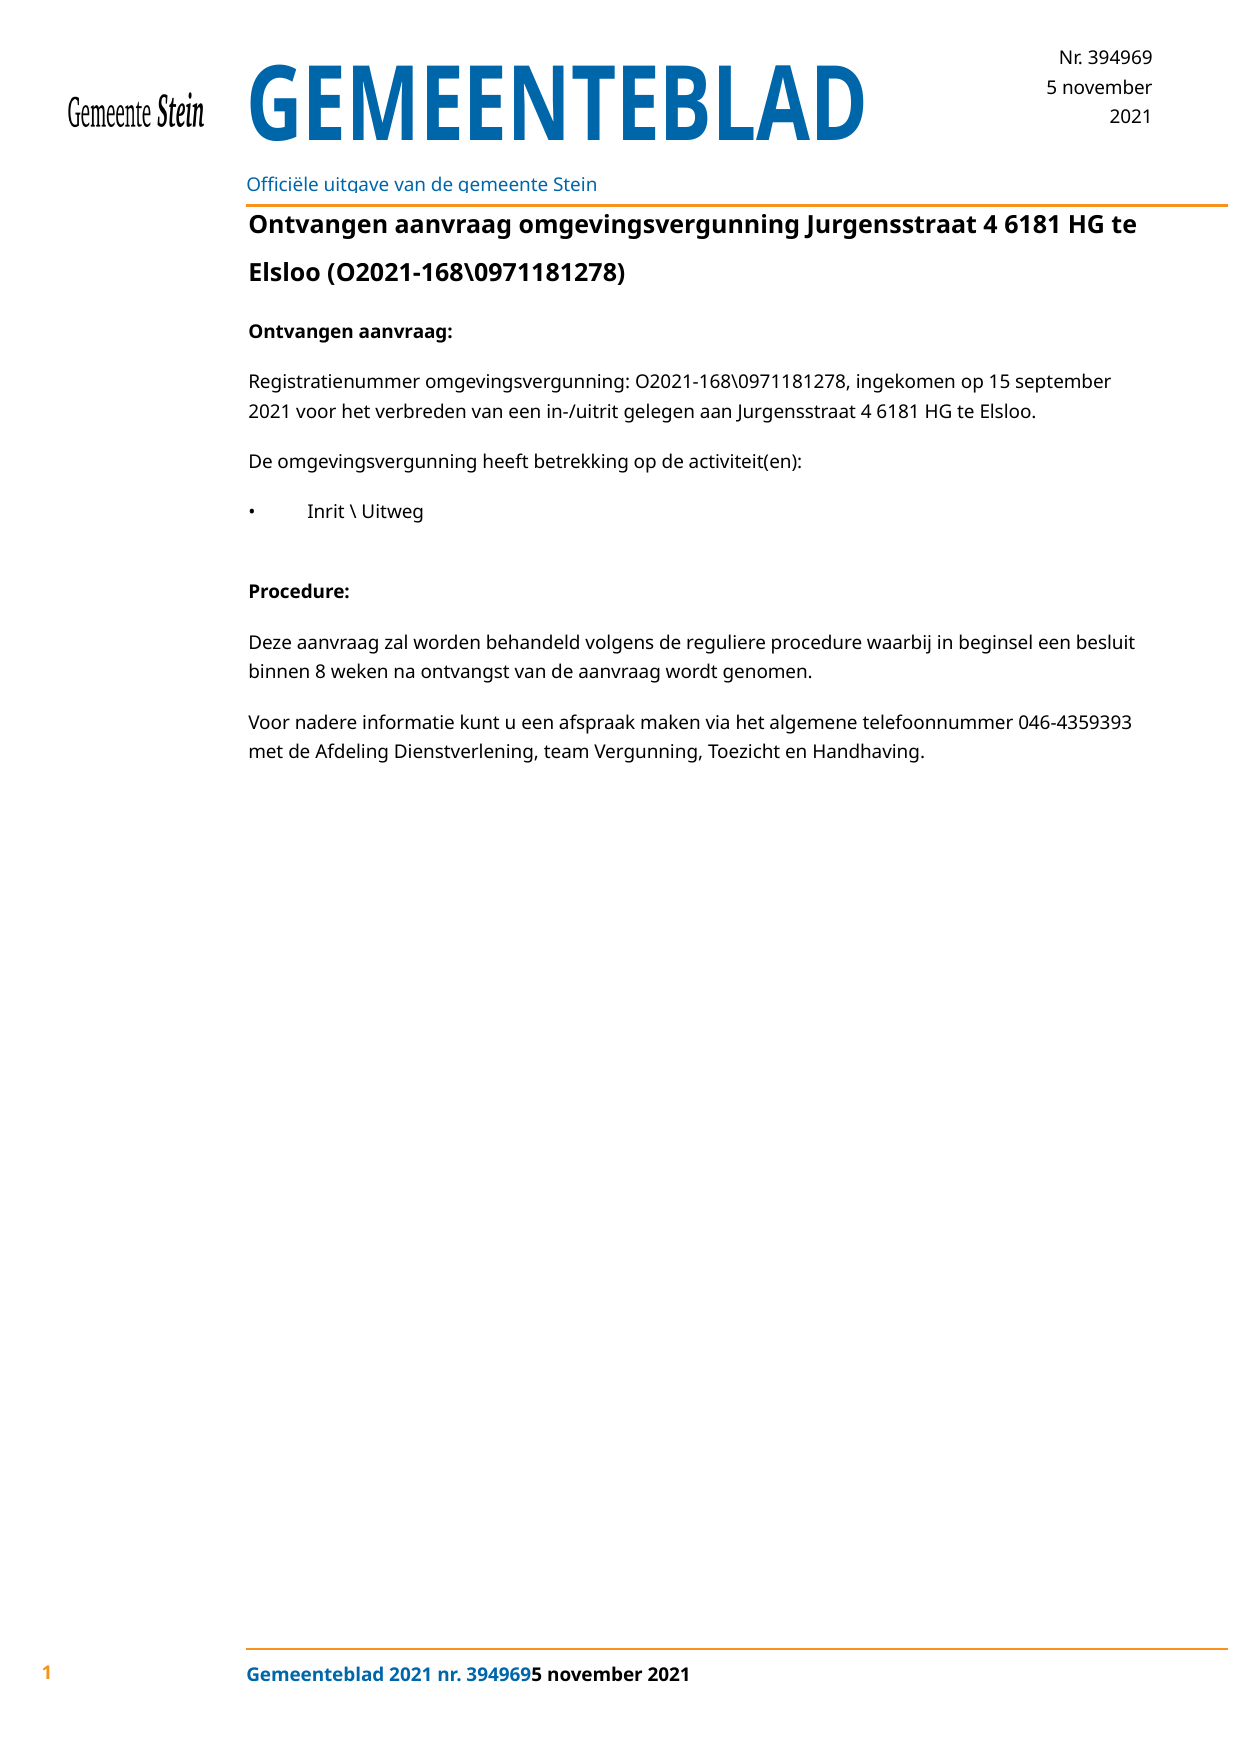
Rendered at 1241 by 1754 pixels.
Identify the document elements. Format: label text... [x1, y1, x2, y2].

text Procedure: [248, 579, 1152, 604]
text De omgevingsvergunning heeft betrekking op de activiteit(en): [248, 448, 1152, 474]
text Ontvangen aanvraag omgevingsvergunning Jurgensstraat 4 6181 HG te Elsloo (O2021-168\0971181278) [248, 207, 1152, 288]
text Ontvangen aanvraag: [248, 318, 1152, 344]
picture [41, 47, 231, 172]
text Voor nadere informatie kunt u een afspraak maken via het algemene telefoonnummer 046-4359393 met de Afdeling Dienstverlening, team Vergunning, Toezicht en Handhaving. [248, 709, 1152, 764]
list Inrit \ Uitweg [248, 499, 1152, 524]
text Deze aanvraag zal worden behandeld volgens de reguliere procedure waarbij in beginsel een besluit binnen 8 weken na ontvangst van de aanvraag wordt genomen. [248, 629, 1152, 684]
text Registratienummer omgevingsvergunning: O2021-168\0971181278, ingekomen op 15 september 2021 voor het verbreden van een in-/uitrit gelegen aan Jurgensstraat 4 6181 HG te Elsloo. [248, 368, 1152, 424]
